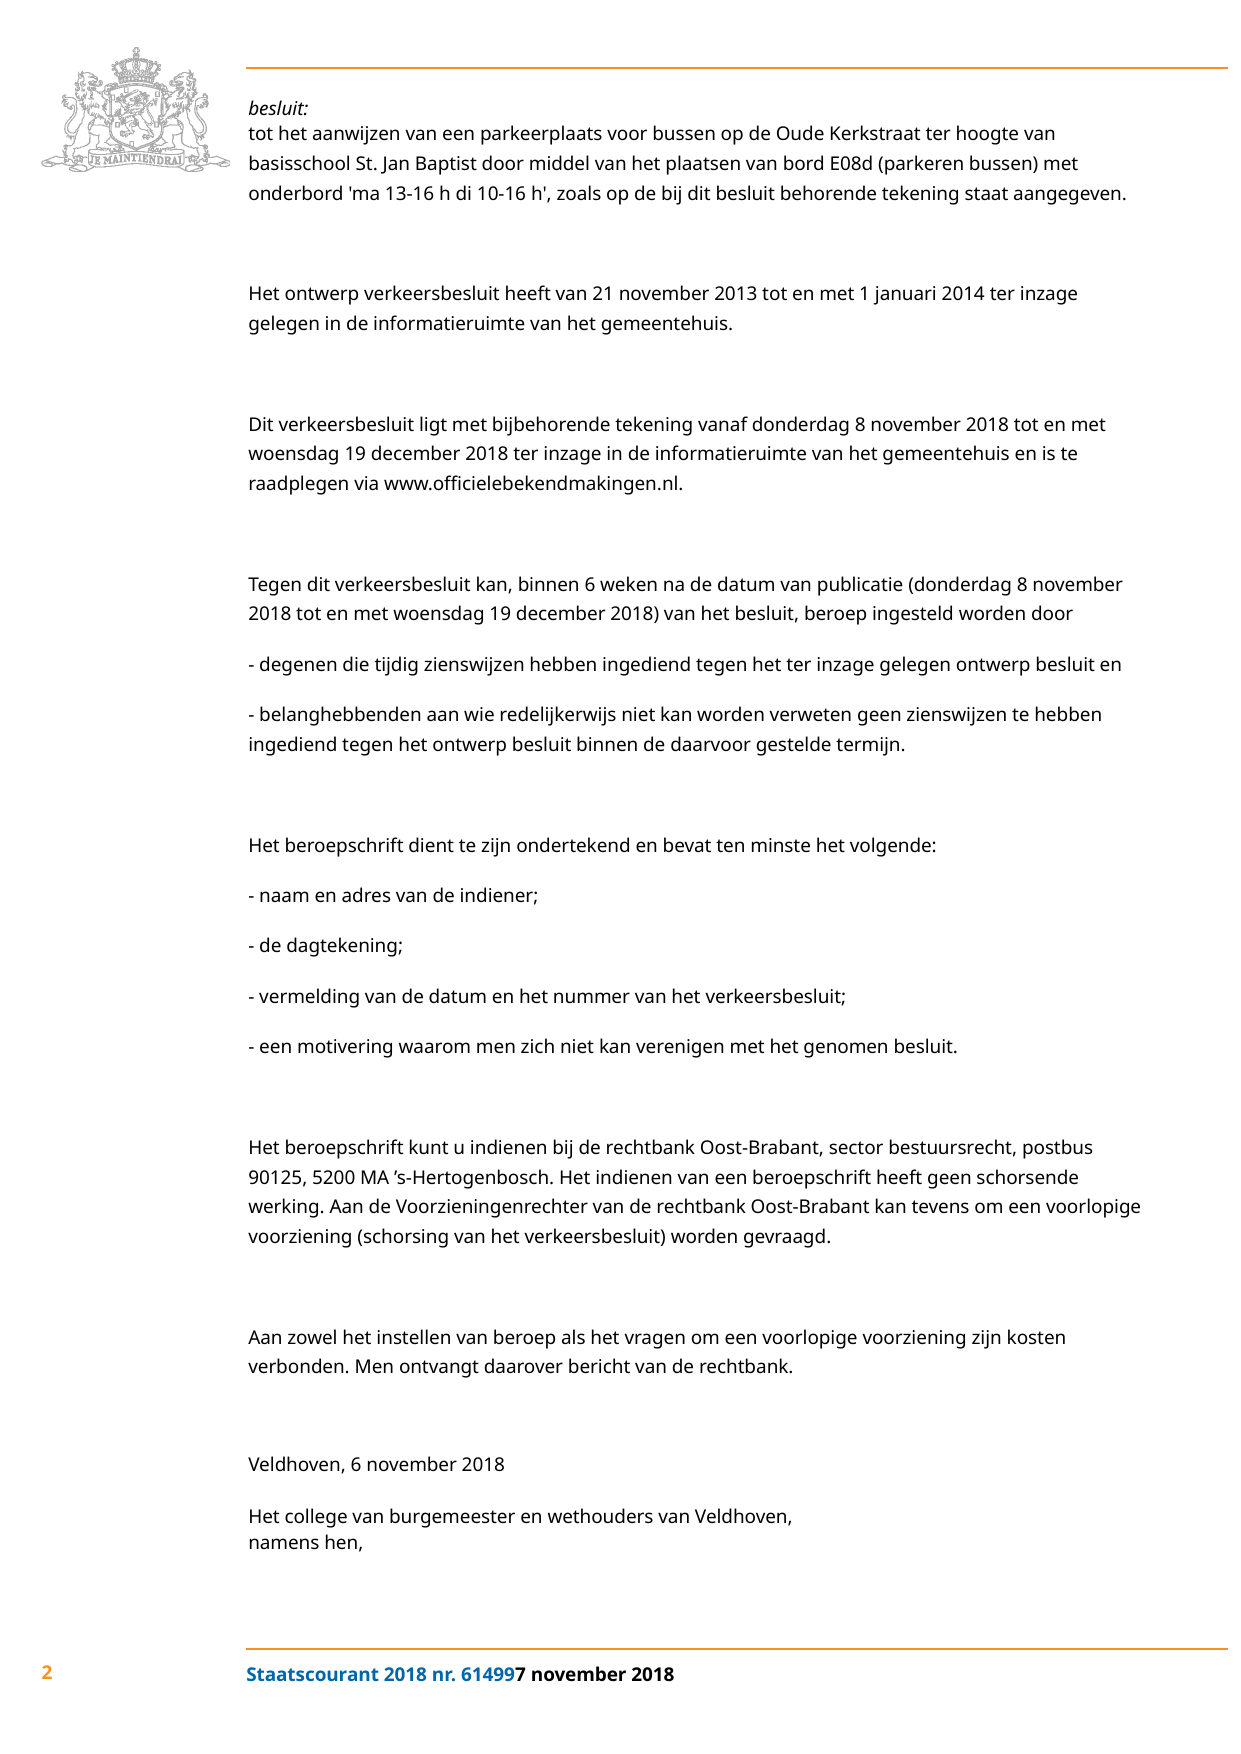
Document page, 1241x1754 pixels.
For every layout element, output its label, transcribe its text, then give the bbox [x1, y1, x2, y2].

text Aan zowel het instellen van beroep als het vragen om een voorlopige voorziening zijn kosten verbonden. Men ontvangt daarover bericht van de rechtbank. [248, 1324, 1152, 1379]
text - de dagtekening; [248, 933, 1152, 958]
text - belanghebbenden aan wie redelijkerwijs niet kan worden verweten geen zienswijzen te hebben ingediend tegen het ontwerp besluit binnen de daarvoor gestelde termijn. [248, 701, 1152, 757]
text Het beroepschrift kunt u indienen bij de rechtbank Oost-Brabant, sector bestuursrecht, postbus 90125, 5200 MA ’s-Hertogenbosch. Het indienen van een beroepschrift heeft geen schorsende werking. Aan de Voorzieningenrechter van de rechtbank Oost-Brabant kan tevens om een voorlopige voorziening (schorsing van het verkeersbesluit) worden gevraagd. [248, 1134, 1152, 1249]
text namens hen, [248, 1529, 1152, 1554]
text - naam en adres van de indiener; [248, 882, 1152, 908]
text besluit: [248, 95, 1152, 121]
picture [41, 47, 231, 172]
text Veldhoven, 6 november 2018 [248, 1452, 1152, 1477]
text - een motivering waarom men zich niet kan verenigen met het genomen besluit. [248, 1033, 1152, 1059]
text - vermelding van de datum en het nummer van het verkeersbesluit; [248, 983, 1152, 1009]
text tot het aanwijzen van een parkeerplaats voor bussen op de Oude Kerkstraat ter hoogte van basisschool St. Jan Baptist door middel van het plaatsen van bord E08d (parkeren bussen) met onderbord 'ma 13-16 h di 10-16 h', zoals op de bij dit besluit behorende tekening staat aangegeven. [248, 121, 1152, 205]
text Dit verkeersbesluit ligt met bijbehorende tekening vanaf donderdag 8 november 2018 tot en met woensdag 19 december 2018 ter inzage in de informatieruimte van het gemeentehuis en is te raadplegen via www.officielebekendmakingen.nl. [248, 411, 1152, 496]
text Het beroepschrift dient te zijn ondertekend en bevat ten minste het volgende: [248, 832, 1152, 857]
text Het ontwerp verkeersbesluit heeft van 21 november 2013 tot en met 1 januari 2014 ter inzage gelegen in de informatieruimte van het gemeentehuis. [248, 281, 1152, 336]
text Het college van burgemeester en wethouders van Veldhoven, [248, 1503, 1152, 1529]
text Tegen dit verkeersbesluit kan, binnen 6 weken na de datum van publicatie (donderdag 8 november 2018 tot en met woensdag 19 december 2018) van het besluit, beroep ingesteld worden door [248, 571, 1152, 626]
text - degenen die tijdig zienswijzen hebben ingediend tegen het ter inzage gelegen ontwerp besluit en [248, 651, 1152, 677]
